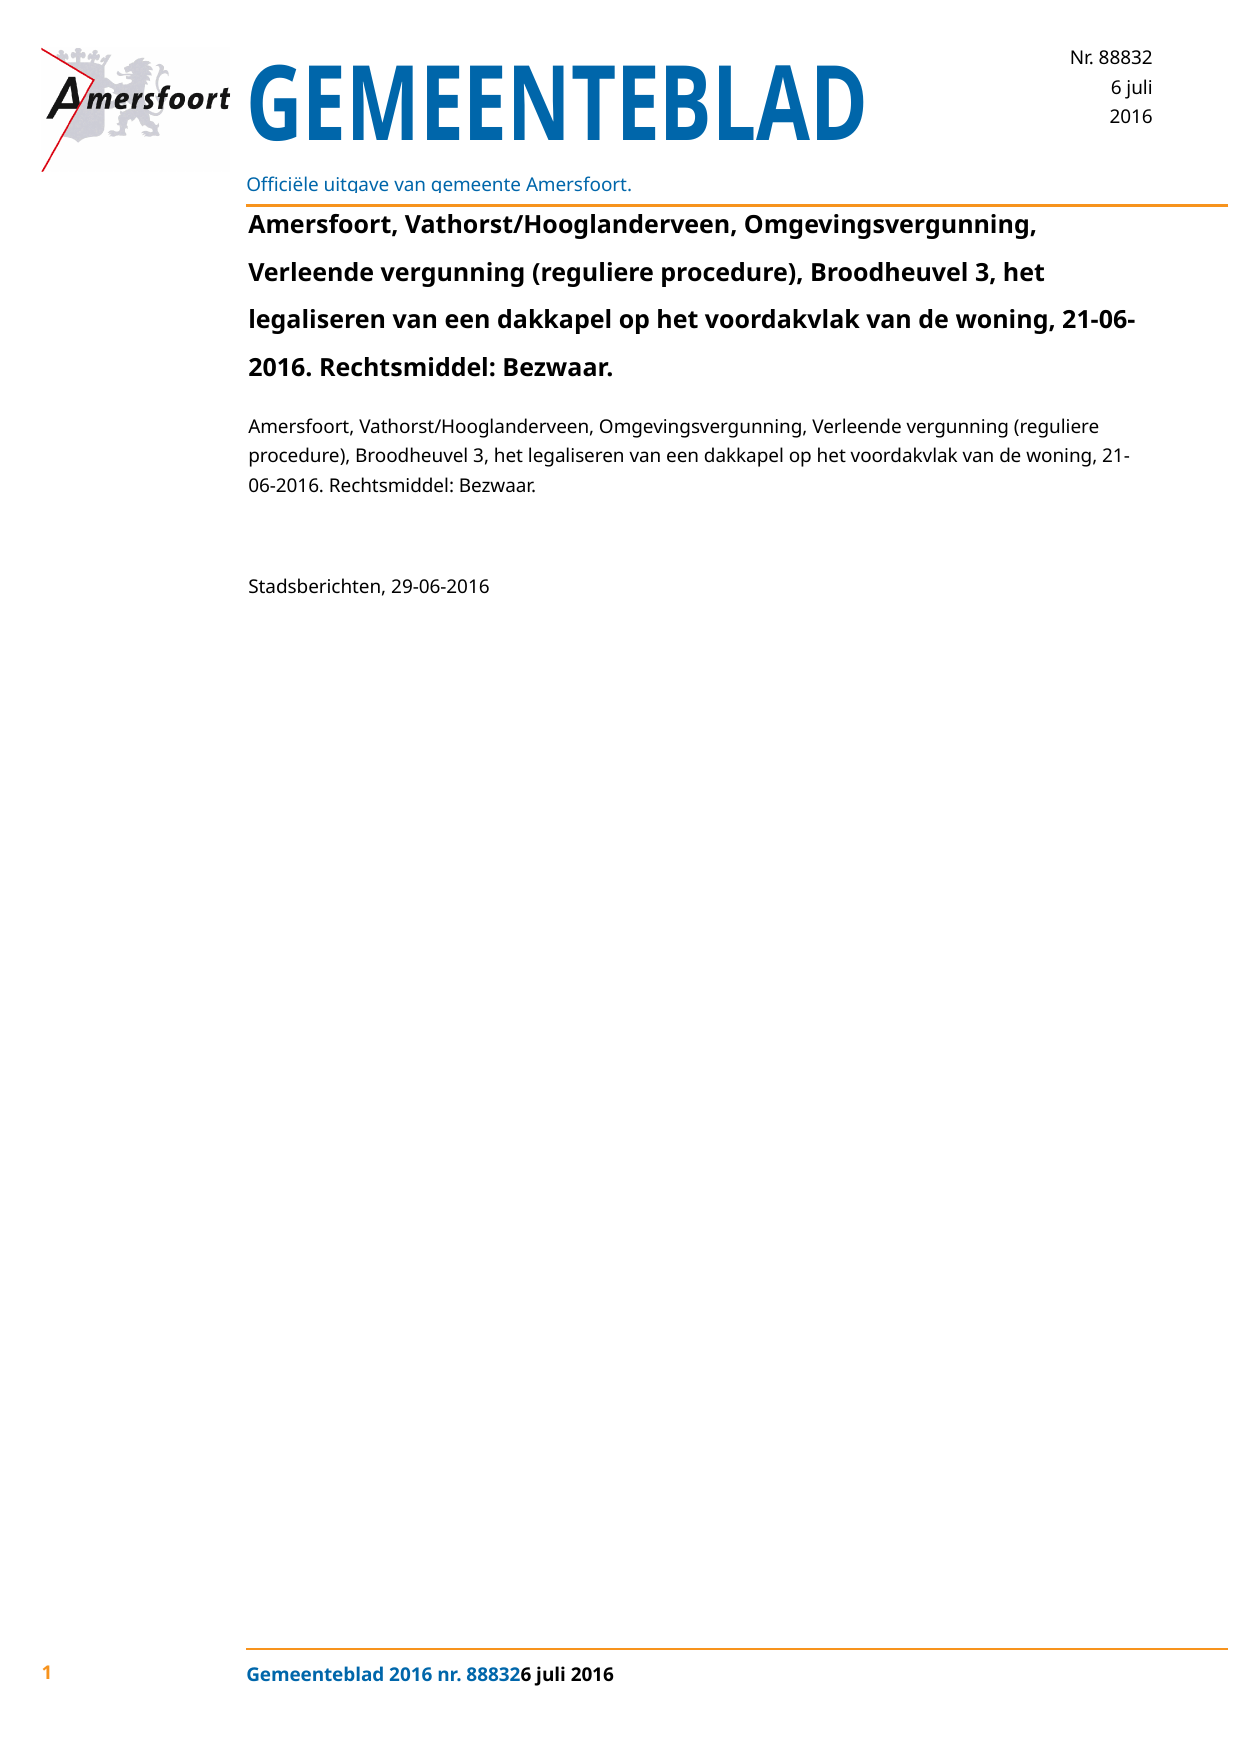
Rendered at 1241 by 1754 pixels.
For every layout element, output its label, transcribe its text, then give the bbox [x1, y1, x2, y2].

picture [41, 47, 231, 172]
text Stadsberichten, 29-06-2016 [248, 573, 1152, 599]
text Amersfoort, Vathorst/Hooglanderveen, Omgevingsvergunning, Verleende vergunning (reguliere procedure), Broodheuvel 3, het legaliseren van een dakkapel op het voordakvlak van de woning, 21-06-2016. Rechtsmiddel: Bezwaar. [248, 207, 1152, 384]
text Amersfoort, Vathorst/Hooglanderveen, Omgevingsvergunning, Verleende vergunning (reguliere procedure), Broodheuvel 3, het legaliseren van een dakkapel op het voordakvlak van de woning, 21-06-2016. Rechtsmiddel: Bezwaar. [248, 413, 1152, 498]
